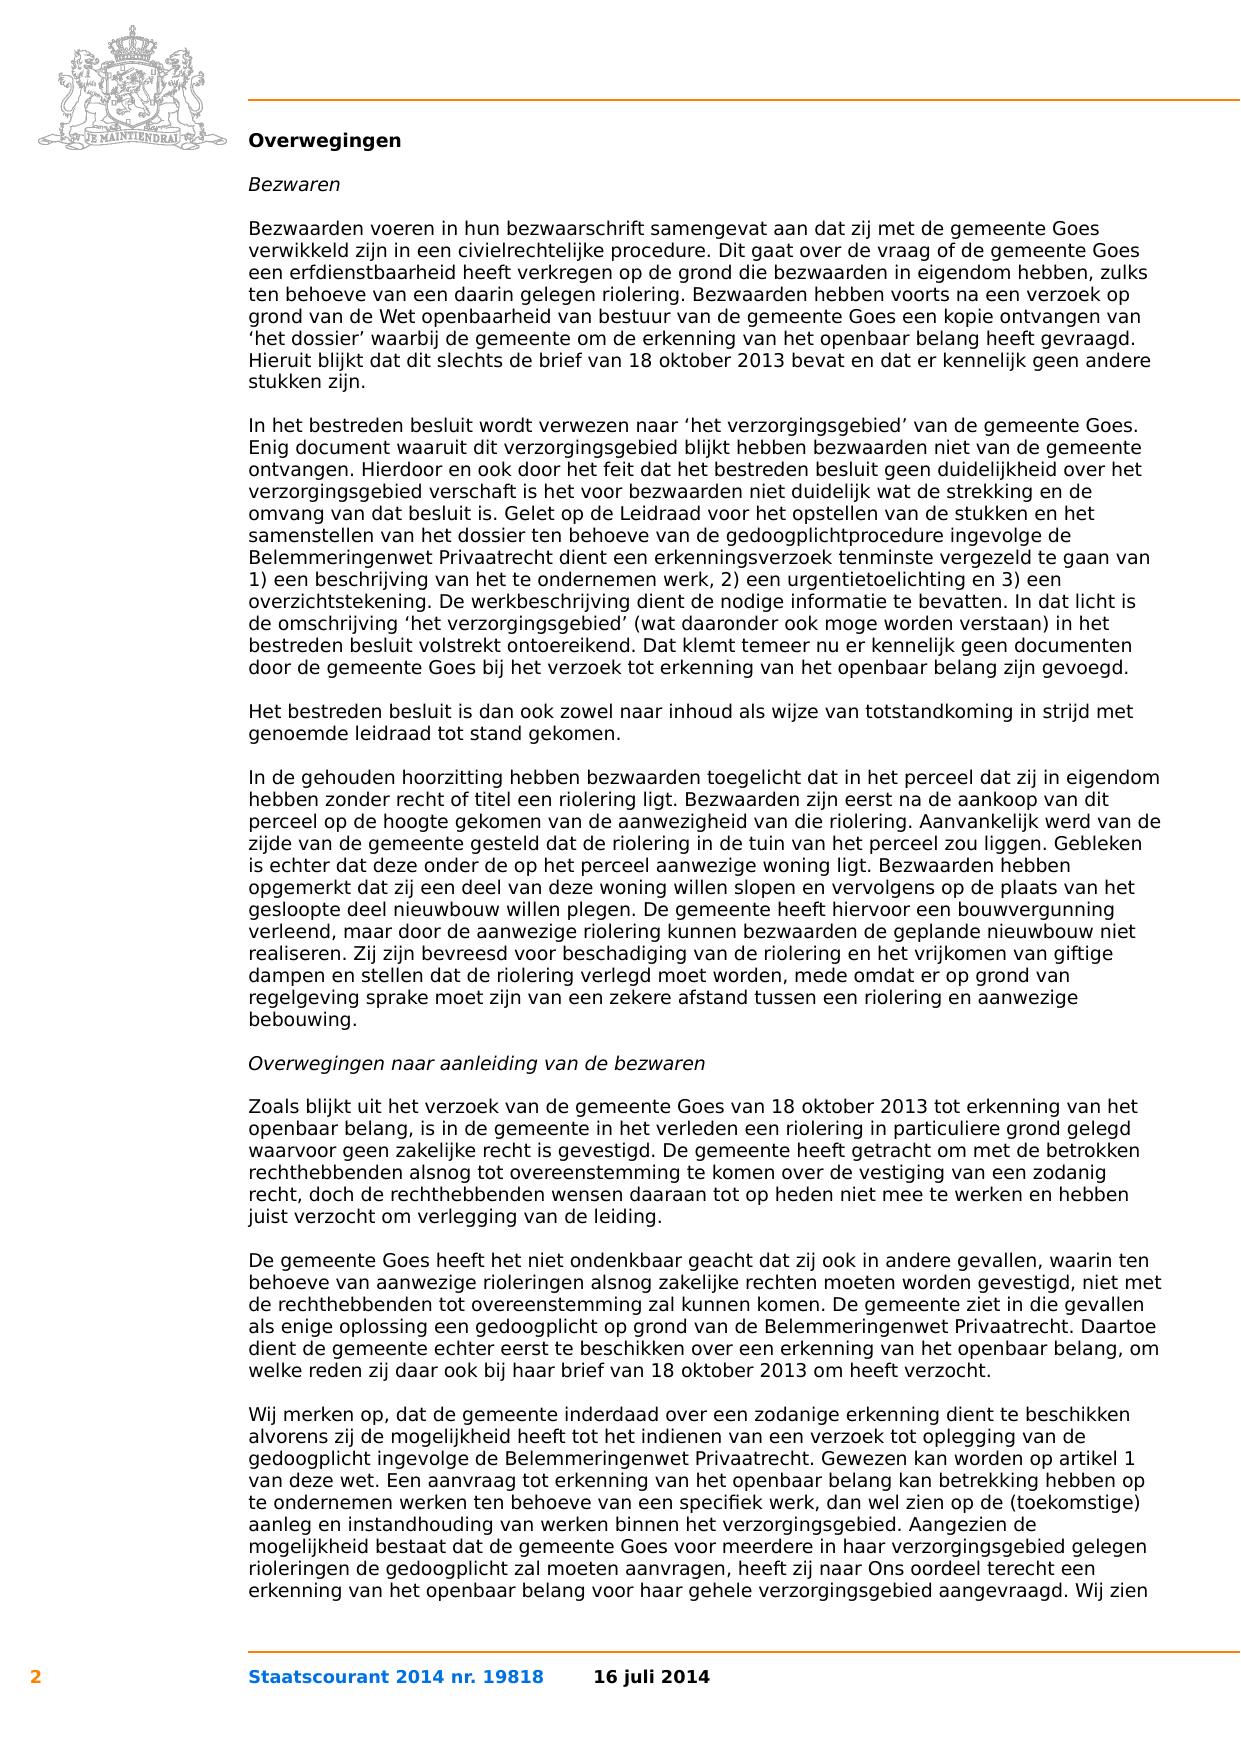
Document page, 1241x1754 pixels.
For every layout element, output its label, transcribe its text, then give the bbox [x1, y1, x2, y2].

text Wij merken op, dat de gemeente inderdaad over een zodanige erkenning dient te beschikken alvorens zij de mogelijkheid heeft tot het indienen van een verzoek tot oplegging van de gedoogplicht ingevolge de Belemmeringenwet Privaatrecht. Gewezen kan worden op artikel 1 van deze wet. Een aanvraag tot erkenning van het openbaar belang kan betrekking hebben op te ondernemen werken ten behoeve van een specifiek werk, dan wel zien op de (toekomstige) aanleg en instandhouding van werken binnen het verzorgingsgebied. Aangezien de mogelijkheid bestaat dat de gemeente Goes voor meerdere in haar verzorgingsgebied gelegen rioleringen de gedoogplicht zal moeten aanvragen, heeft zij naar Ons oordeel terecht een erkenning van het openbaar belang voor haar gehele verzorgingsgebied aangevraagd. Wij zien [248, 1404, 1163, 1602]
subtitle Bezwaren [248, 174, 1163, 196]
picture [38, 25, 227, 150]
text In het bestreden besluit wordt verwezen naar ‘het verzorgingsgebied’ van de gemeente Goes. Enig document waaruit dit verzorgingsgebied blijkt hebben bezwaarden niet van de gemeente ontvangen. Hierdoor en ook door het feit dat het bestreden besluit geen duidelijkheid over het verzorgingsgebied verschaft is het voor bezwaarden niet duidelijk wat de strekking en de omvang van dat besluit is. Gelet op de Leidraad voor het opstellen van de stukken en het samenstellen van het dossier ten behoeve van de gedoogplichtprocedure ingevolge de Belemmeringenwet Privaatrecht dient een erkenningsverzoek tenminste vergezeld te gaan van 1) een beschrijving van het te ondernemen werk, 2) een urgentietoelichting en 3) een overzichtstekening. De werkbeschrijving dient de nodige informatie te bevatten. In dat licht is de omschrijving ‘het verzorgingsgebied’ (wat daaronder ook moge worden verstaan) in het bestreden besluit volstrekt ontoereikend. Dat klemt temeer nu er kennelijk geen documenten door de gemeente Goes bij het verzoek tot erkenning van het openbaar belang zijn gevoegd. [248, 415, 1163, 679]
text In de gehouden hoorzitting hebben bezwaarden toegelicht dat in het perceel dat zij in eigendom hebben zonder recht of titel een riolering ligt. Bezwaarden zijn eerst na de aankoop van dit perceel op de hoogte gekomen van de aanwezigheid van die riolering. Aanvankelijk werd van de zijde van de gemeente gesteld dat de riolering in de tuin van het perceel zou liggen. Gebleken is echter dat deze onder de op het perceel aanwezige woning ligt. Bezwaarden hebben opgemerkt dat zij een deel van deze woning willen slopen en vervolgens op de plaats van het gesloopte deel nieuwbouw willen plegen. De gemeente heeft hiervoor een bouwvergunning verleend, maar door de aanwezige riolering kunnen bezwaarden de geplande nieuwbouw niet realiseren. Zij zijn bevreesd voor beschadiging van de riolering en het vrijkomen van giftige dampen en stellen dat de riolering verlegd moet worden, mede omdat er op grond van regelgeving sprake moet zijn van een zekere afstand tussen een riolering en aanwezige bebouwing. [248, 767, 1163, 1031]
text Zoals blijkt uit het verzoek van de gemeente Goes van 18 oktober 2013 tot erkenning van het openbaar belang, is in de gemeente in het verleden een riolering in particuliere grond gelegd waarvoor geen zakelijke recht is gevestigd. De gemeente heeft getracht om met de betrokken rechthebbenden alsnog tot overeenstemming te komen over de vestiging van een zodanig recht, doch de rechthebbenden wensen daaraan tot op heden niet mee te werken en hebben juist verzocht om verlegging van de leiding. [248, 1096, 1163, 1228]
subtitle Overwegingen naar aanleiding van de bezwaren [248, 1052, 1163, 1074]
text Bezwaarden voeren in hun bezwaarschrift samengevat aan dat zij met de gemeente Goes verwikkeld zijn in een civielrechtelijke procedure. Dit gaat over de vraag of de gemeente Goes een erfdienstbaarheid heeft verkregen op de grond die bezwaarden in eigendom hebben, zulks ten behoeve van een daarin gelegen riolering. Bezwaarden hebben voorts na een verzoek op grond van de Wet openbaarheid van bestuur van de gemeente Goes een kopie ontvangen van ‘het dossier’ waarbij de gemeente om de erkenning van het openbaar belang heeft gevraagd. Hieruit blijkt dat dit slechts de brief van 18 oktober 2013 bevat en dat er kennelijk geen andere stukken zijn. [248, 218, 1163, 393]
text Het bestreden besluit is dan ook zowel naar inhoud als wijze van totstandkoming in strijd met genoemde leidraad tot stand gekomen. [248, 701, 1163, 745]
subtitle Overwegingen [248, 130, 1163, 152]
text De gemeente Goes heeft het niet ondenkbaar geacht dat zij ook in andere gevallen, waarin ten behoeve van aanwezige rioleringen alsnog zakelijke rechten moeten worden gevestigd, niet met de rechthebbenden tot overeenstemming zal kunnen komen. De gemeente ziet in die gevallen als enige oplossing een gedoogplicht op grond van de Belemmeringenwet Privaatrecht. Daartoe dient de gemeente echter eerst te beschikken over een erkenning van het openbaar belang, om welke reden zij daar ook bij haar brief van 18 oktober 2013 om heeft verzocht. [248, 1250, 1163, 1382]
